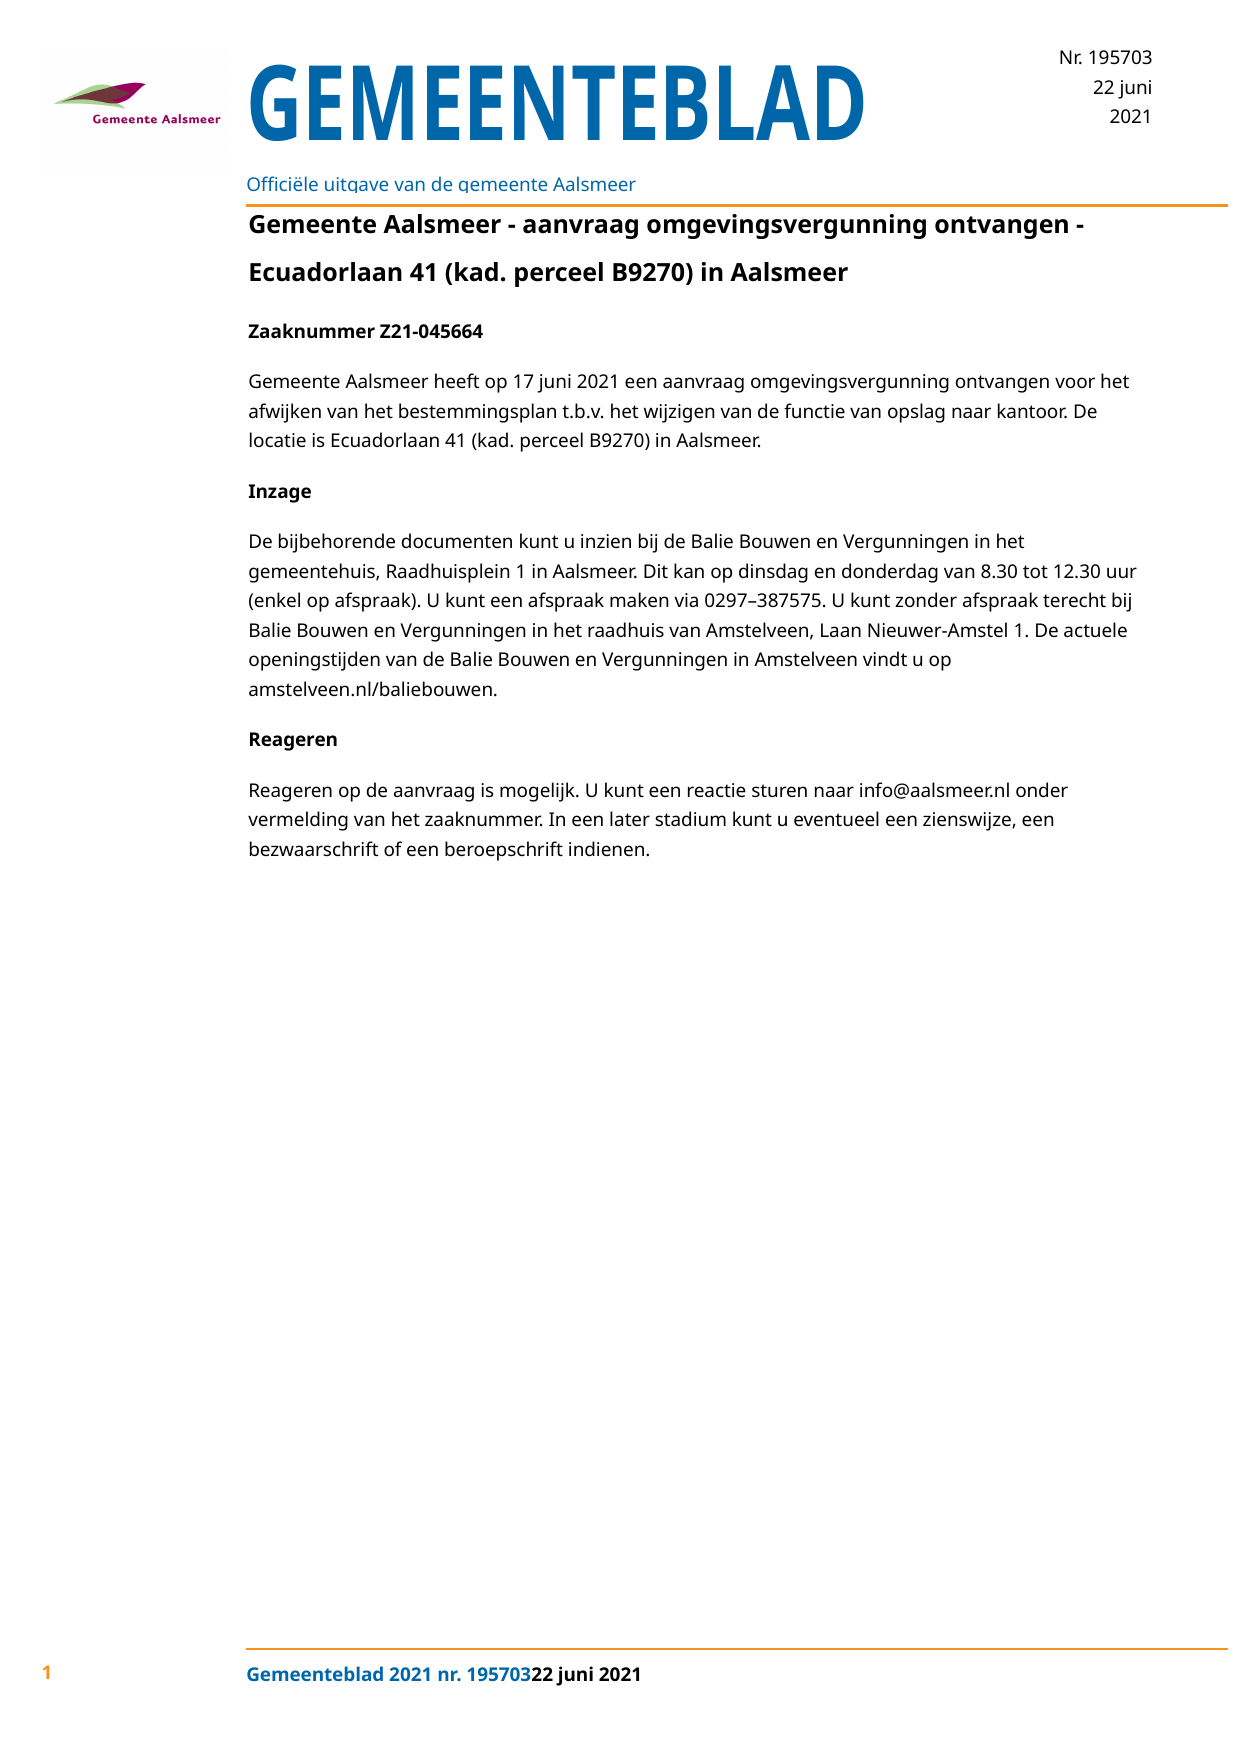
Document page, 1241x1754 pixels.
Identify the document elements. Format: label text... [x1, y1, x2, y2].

picture [41, 47, 231, 172]
text Gemeente Aalsmeer heeft op 17 juni 2021 een aanvraag omgevingsvergunning ontvangen voor het afwijken van het bestemmingsplan t.b.v. het wijzigen van de functie van opslag naar kantoor. De locatie is Ecuadorlaan 41 (kad. perceel B9270) in Aalsmeer. [248, 368, 1152, 453]
text Inzage [248, 478, 1152, 504]
text De bijbehorende documenten kunt u inzien bij de Balie Bouwen en Vergunningen in het gemeentehuis, Raadhuisplein 1 in Aalsmeer. Dit kan op dinsdag en donderdag van 8.30 tot 12.30 uur (enkel op afspraak). U kunt een afspraak maken via 0297–387575. U kunt zonder afspraak terecht bij Balie Bouwen en Vergunningen in het raadhuis van Amstelveen, Laan Nieuwer-Amstel 1. De actuele openingstijden van de Balie Bouwen en Vergunningen in Amstelveen vindt u op amstelveen.nl/baliebouwen. [248, 528, 1152, 702]
text Reageren [248, 727, 1152, 752]
text Zaaknummer Z21-045664 [248, 318, 1152, 344]
text Gemeente Aalsmeer - aanvraag omgevingsvergunning ontvangen - Ecuadorlaan 41 (kad. perceel B9270) in Aalsmeer [248, 207, 1152, 288]
text Reageren op de aanvraag is mogelijk. U kunt een reactie sturen naar info@aalsmeer.nl onder vermelding van het zaaknummer. In een later stadium kunt u eventueel een zienswijze, een bezwaarschrift of een beroepschrift indienen. [248, 777, 1152, 862]
